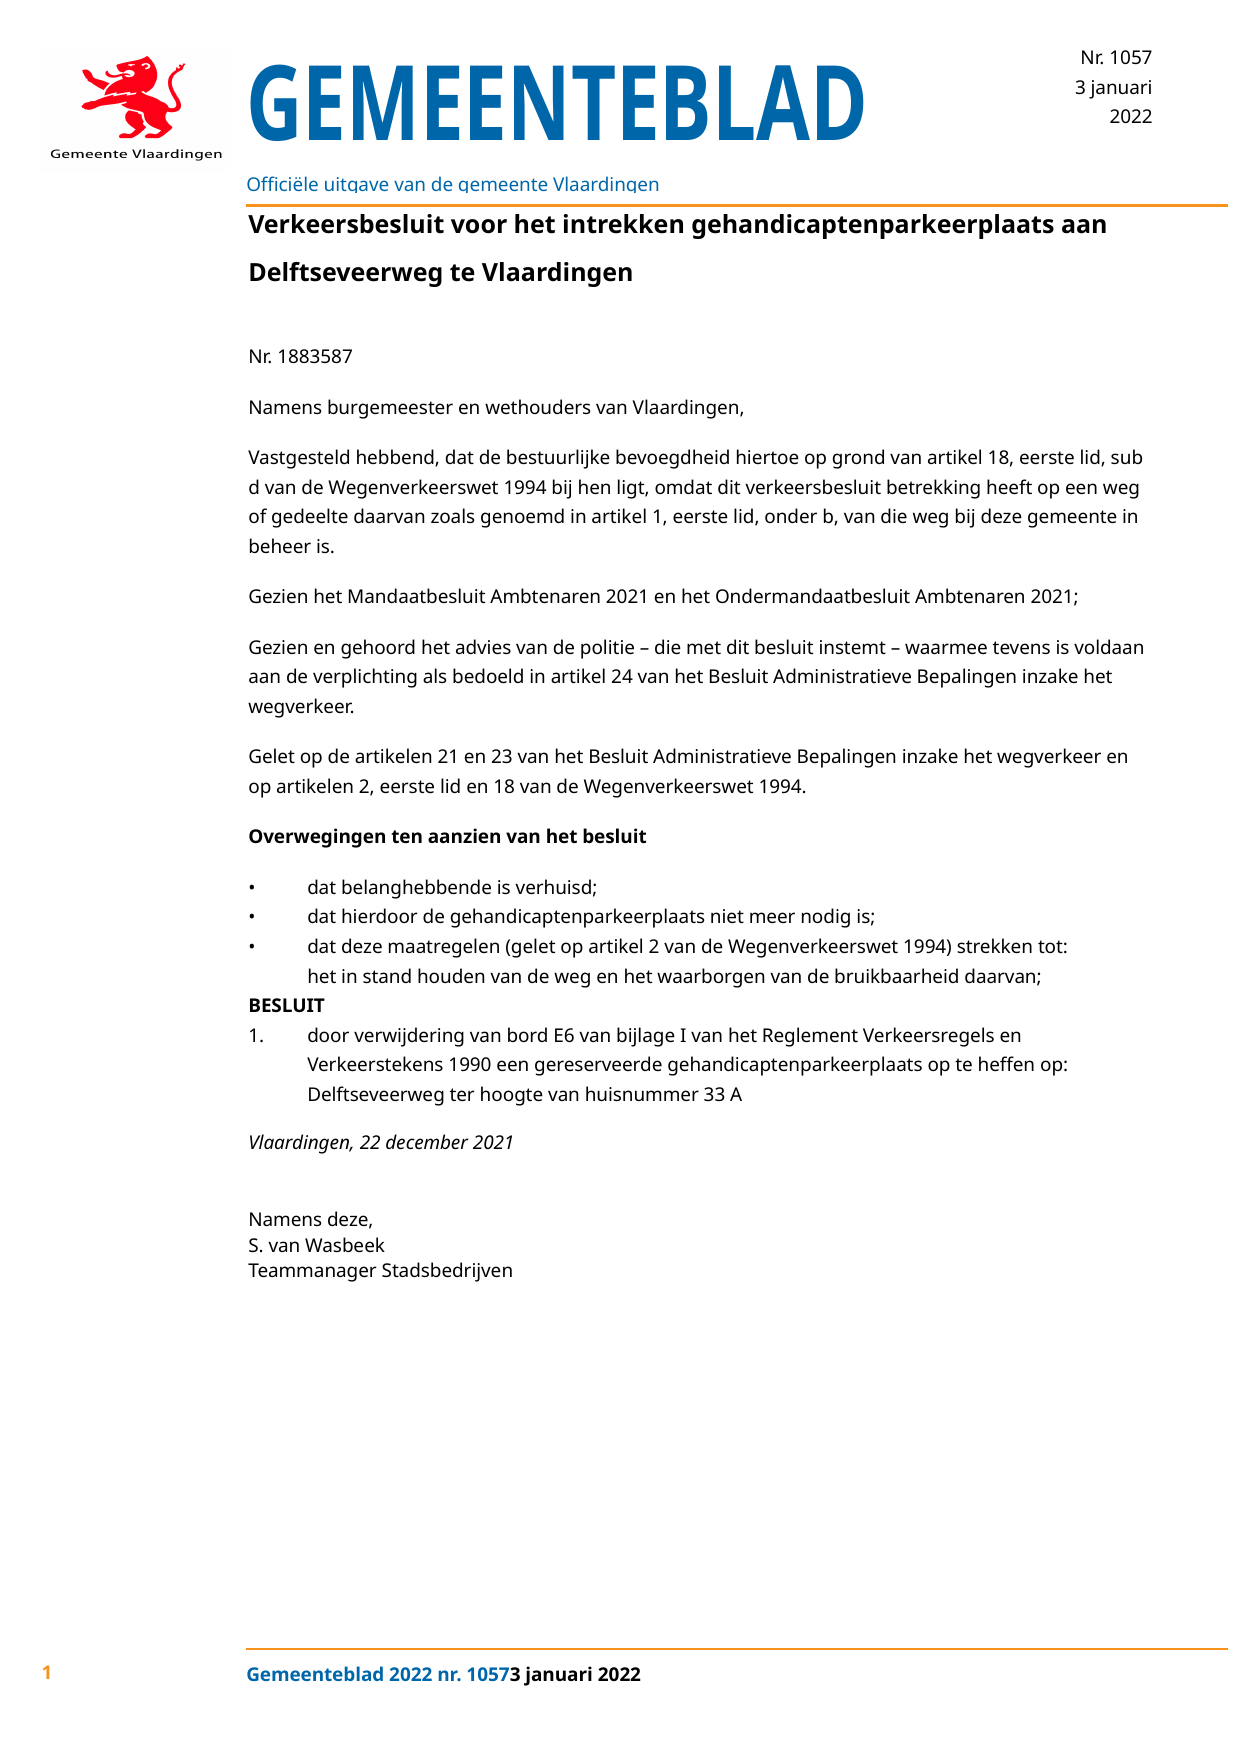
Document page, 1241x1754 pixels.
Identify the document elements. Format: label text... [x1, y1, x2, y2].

text Namens burgemeester en wethouders van Vlaardingen, [248, 394, 1152, 420]
text Verkeersbesluit voor het intrekken gehandicaptenparkeerplaats aan Delftseveerweg te Vlaardingen [248, 207, 1152, 288]
text Gezien en gehoord het advies van de politie – die met dit besluit instemt – waarmee tevens is voldaan aan de verplichting als bedoeld in artikel 24 van het Besluit Administratieve Bepalingen inzake het wegverkeer. [248, 634, 1152, 719]
text Teammanager Stadsbedrijven [248, 1258, 1152, 1283]
list dat hierdoor de gehandicaptenparkeerplaats niet meer nodig is; [248, 904, 1152, 929]
text S. van Wasbeek [248, 1232, 1152, 1258]
list het in stand houden van de weg en het waarborgen van de bruikbaarheid daarvan; [248, 963, 1152, 988]
list dat belanghebbende is verhuisd; [248, 874, 1152, 900]
text Overwegingen ten aanzien van het besluit [248, 824, 1152, 849]
text Namens deze, [248, 1206, 1152, 1232]
text BESLUIT [248, 992, 1152, 1018]
text Vastgesteld hebbend, dat de bestuurlijke bevoegdheid hiertoe op grond van artikel 18, eerste lid, sub d van de Wegenverkeerswet 1994 bij hen ligt, omdat dit verkeersbesluit betrekking heeft op een weg of gedeelte daarvan zoals genoemd in artikel 1, eerste lid, onder b, van die weg bij deze gemeente in beheer is. [248, 444, 1152, 559]
picture [41, 47, 231, 172]
text Gezien het Mandaatbesluit Ambtenaren 2021 en het Ondermandaatbesluit Ambtenaren 2021; [248, 584, 1152, 609]
list dat deze maatregelen (gelet op artikel 2 van de Wegenverkeerswet 1994) strekken tot: [248, 933, 1152, 959]
text Vlaardingen, 22 december 2021 [248, 1129, 1152, 1155]
text Nr. 1883587 [248, 344, 1152, 369]
list door verwijdering van bord E6 van bijlage I van het Reglement Verkeersregels en Verkeerstekens 1990 een gereserveerde gehandicaptenparkeerplaats op te heffen op: Delftseveerweg ter hoogte van huisnummer 33 A [248, 1022, 1152, 1107]
text Gelet op de artikelen 21 en 23 van het Besluit Administratieve Bepalingen inzake het wegverkeer en op artikelen 2, eerste lid en 18 van de Wegenverkeerswet 1994. [248, 744, 1152, 799]
